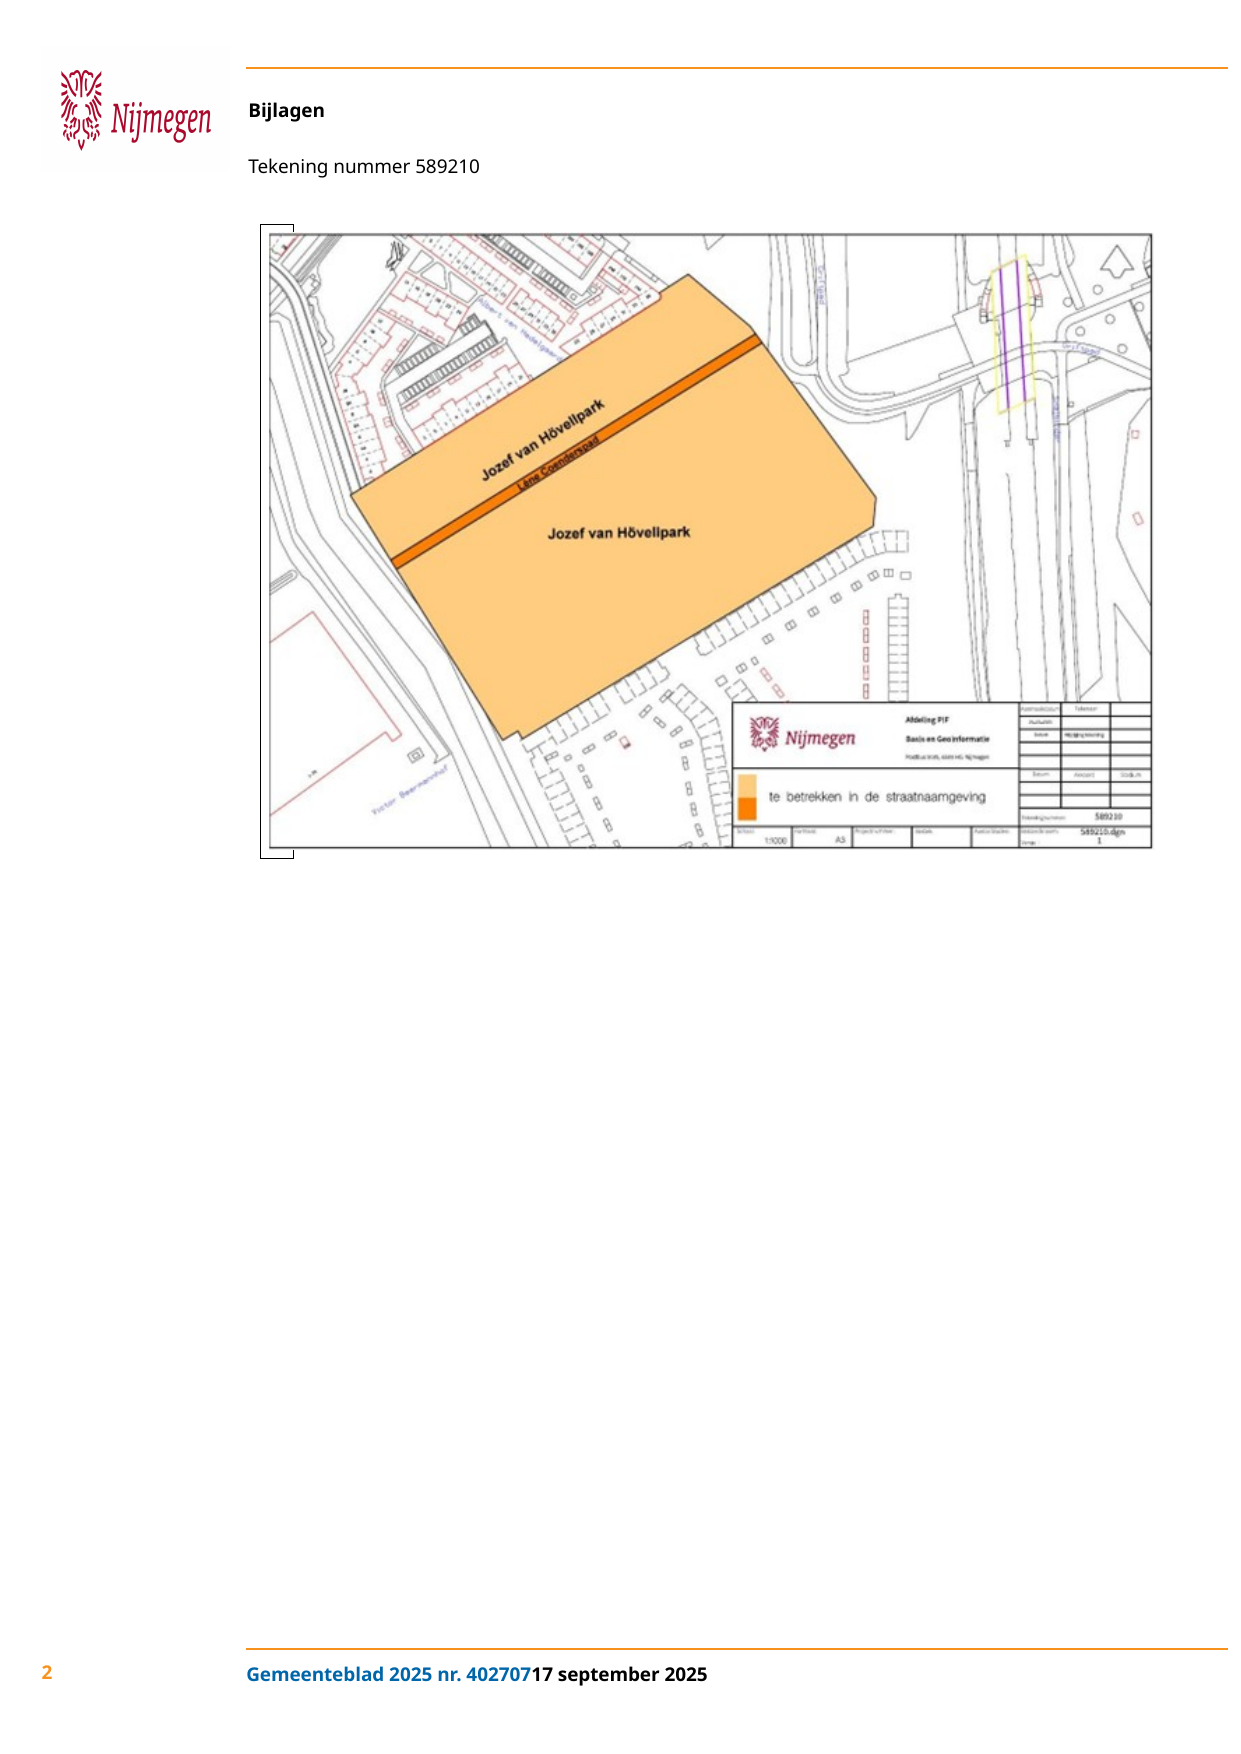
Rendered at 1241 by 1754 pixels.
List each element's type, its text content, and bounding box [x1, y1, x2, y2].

picture [268, 232, 1155, 850]
picture [41, 47, 231, 172]
text Bijlagen [248, 95, 1152, 123]
text Tekening nummer 589210 [248, 153, 1152, 179]
